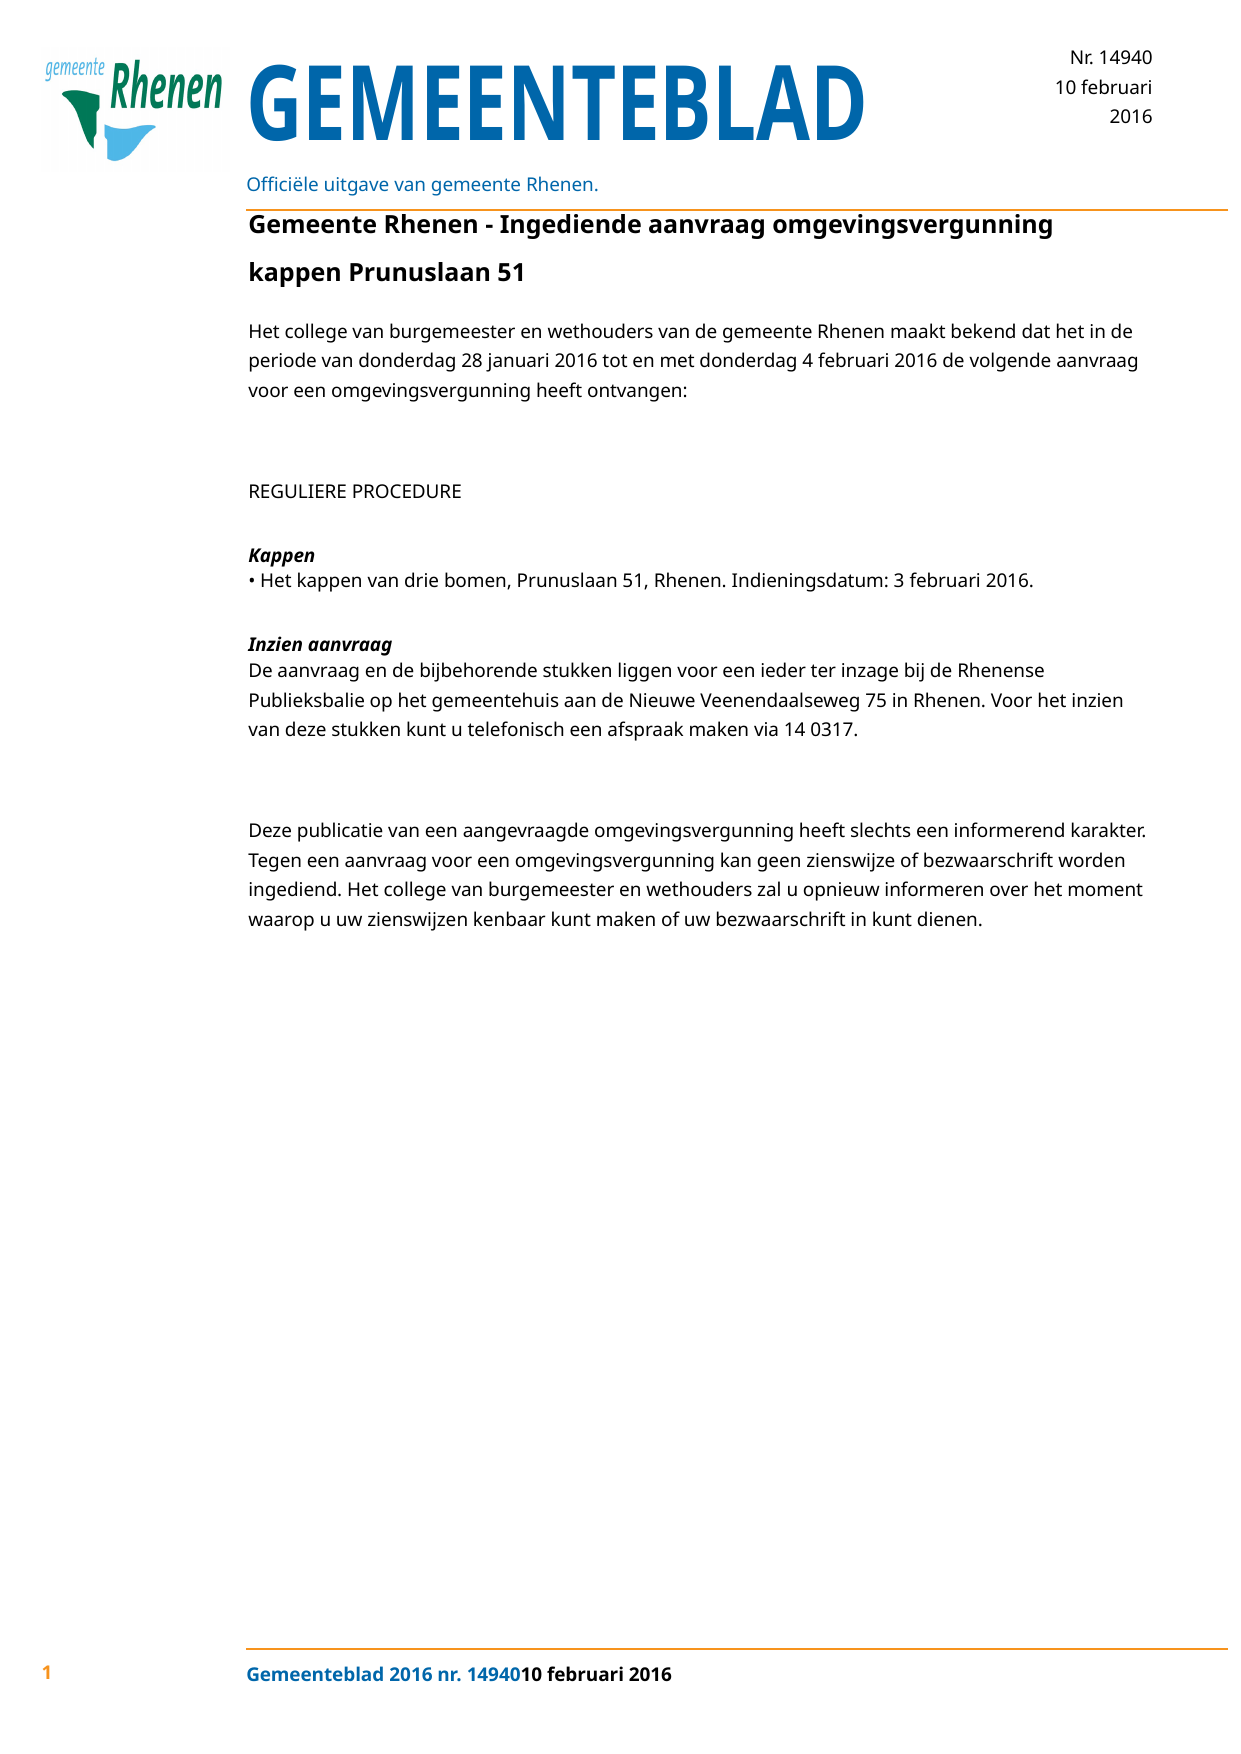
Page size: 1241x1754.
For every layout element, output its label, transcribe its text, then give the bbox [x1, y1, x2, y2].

text Inzien aanvraag [248, 632, 1152, 657]
text • Het kappen van drie bomen, Prunuslaan 51, Rhenen. Indieningsdatum: 3 februari 2016. [248, 568, 1152, 593]
text REGULIERE PROCEDURE [248, 478, 1152, 504]
text Het college van burgemeester en wethouders van de gemeente Rhenen maakt bekend dat het in de periode van donderdag 28 januari 2016 tot en met donderdag 4 februari 2016 de volgende aanvraag voor een omgevingsvergunning heeft ontvangen: [248, 318, 1152, 403]
text Kappen [248, 542, 1152, 568]
text De aanvraag en de bijbehorende stukken liggen voor een ieder ter inzage bij de Rhenense Publieksbalie op het gemeentehuis aan de Nieuwe Veenendaalseweg 75 in Rhenen. Voor het inzien van deze stukken kunt u telefonisch een afspraak maken via 14 0317. [248, 657, 1152, 742]
text Gemeente Rhenen - Ingediende aanvraag omgevingsvergunning kappen Prunuslaan 51 [248, 211, 1152, 288]
text Deze publicatie van een aangevraagde omgevingsvergunning heeft slechts een informerend karakter. Tegen een aanvraag voor een omgevingsvergunning kan geen zienswijze of bezwaarschrift worden ingediend. Het college van burgemeester en wethouders zal u opnieuw informeren over het moment waarop u uw zienswijzen kenbaar kunt maken of uw bezwaarschrift in kunt dienen. [248, 817, 1152, 932]
picture [41, 47, 231, 172]
